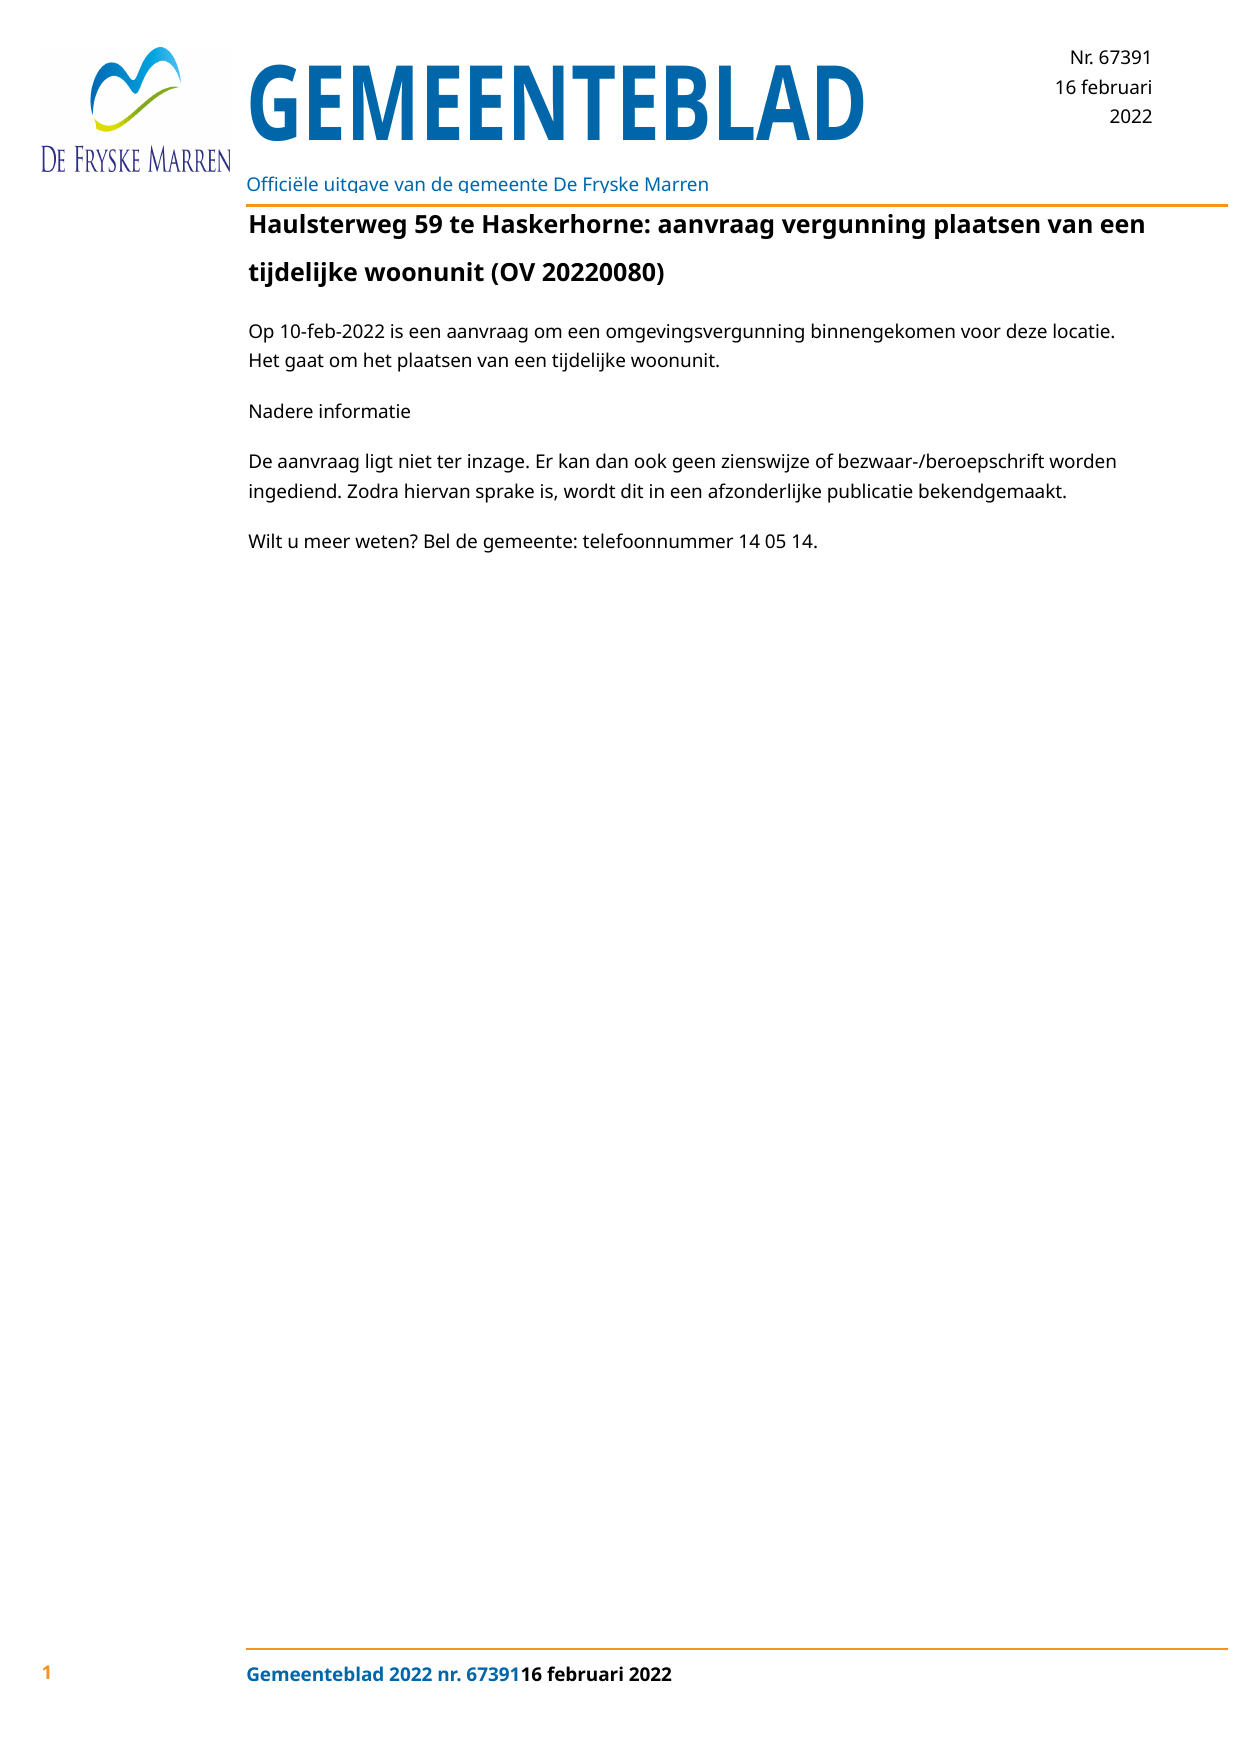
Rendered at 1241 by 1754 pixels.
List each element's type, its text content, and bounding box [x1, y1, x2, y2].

text De aanvraag ligt niet ter inzage. Er kan dan ook geen zienswijze of bezwaar-/beroepschrift worden ingediend. Zodra hiervan sprake is, wordt dit in een afzonderlijke publicatie bekendgemaakt. [248, 448, 1152, 504]
text Wilt u meer weten? Bel de gemeente: telefoonnummer 14 05 14. [248, 528, 1152, 554]
text Op 10-feb-2022 is een aanvraag om een omgevingsvergunning binnengekomen voor deze locatie. Het gaat om het plaatsen van een tijdelijke woonunit. [248, 318, 1152, 373]
text Haulsterweg 59 te Haskerhorne: aanvraag vergunning plaatsen van een tijdelijke woonunit (OV 20220080) [248, 207, 1152, 288]
picture [41, 47, 231, 172]
text Nadere informatie [248, 398, 1152, 424]
